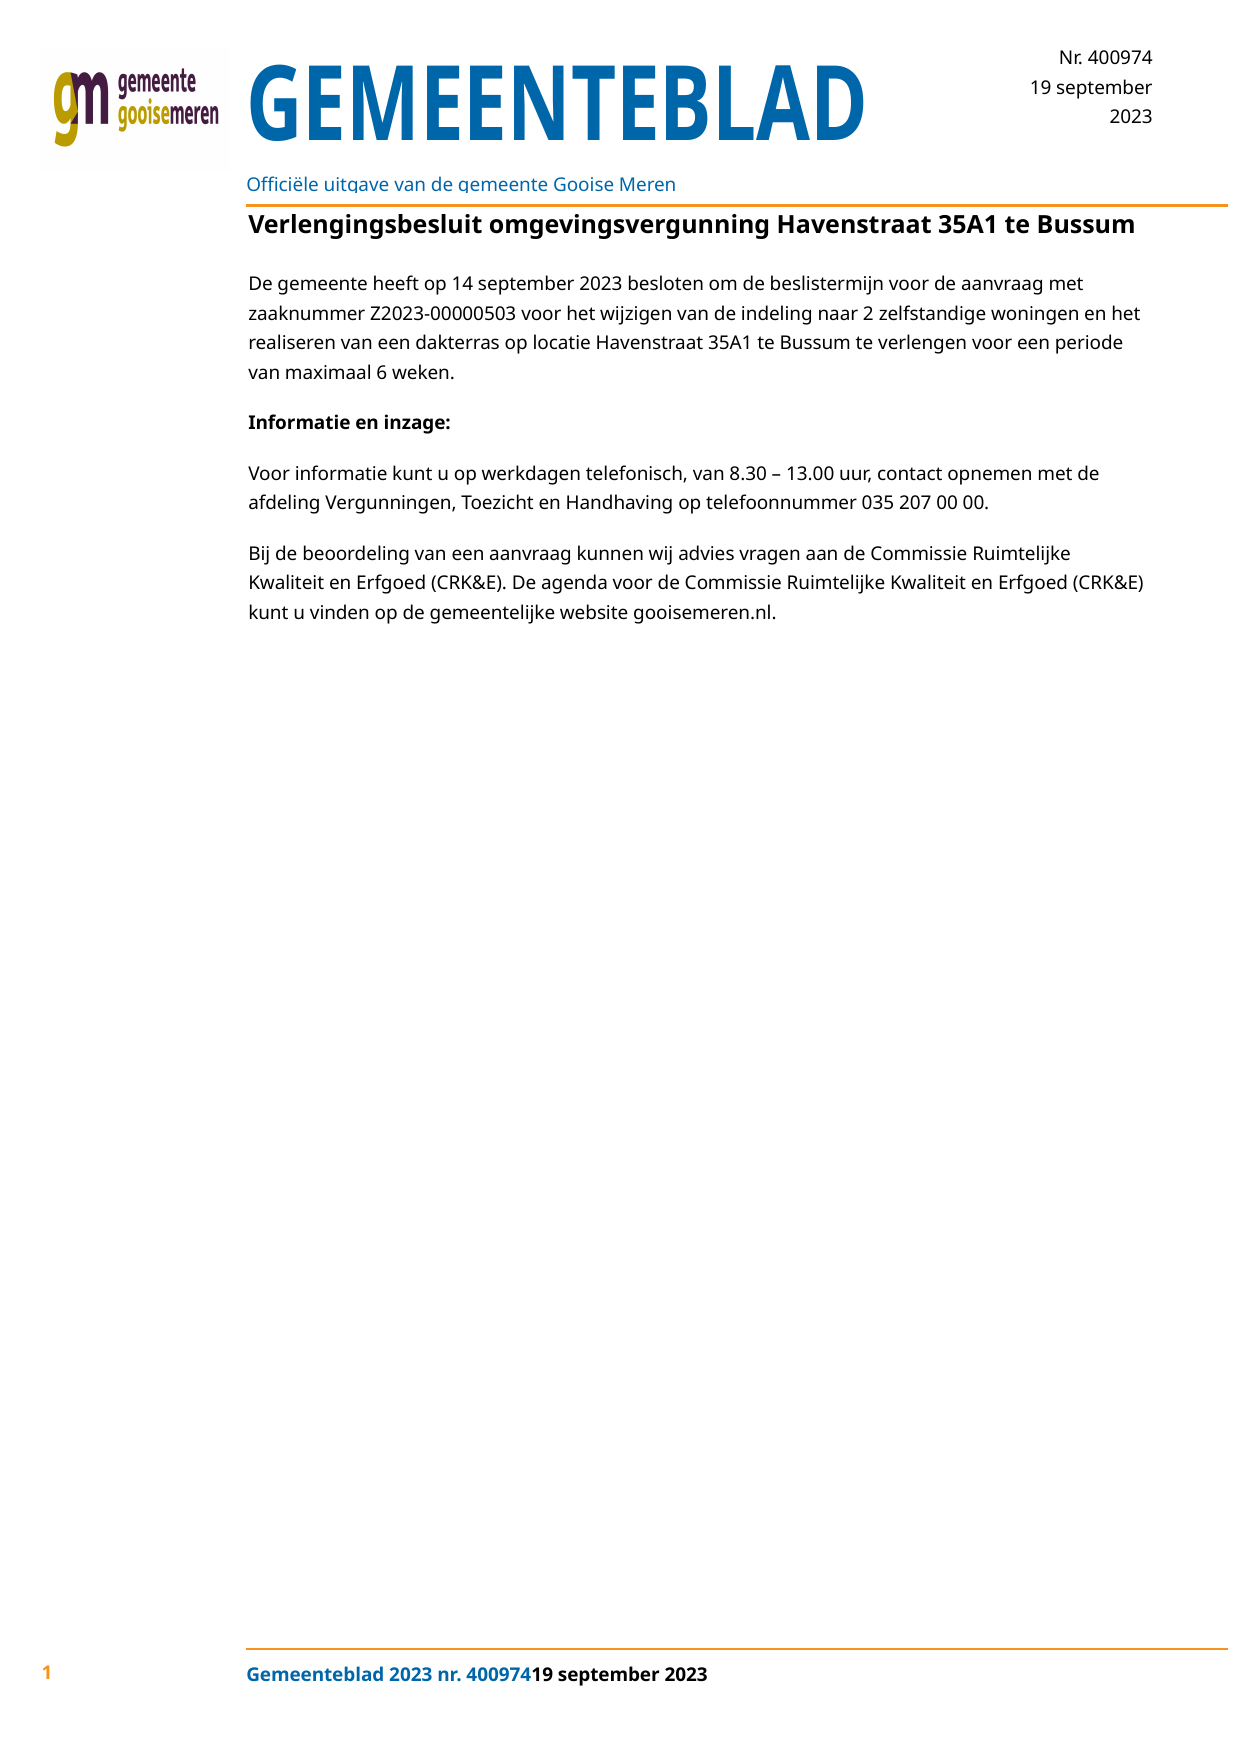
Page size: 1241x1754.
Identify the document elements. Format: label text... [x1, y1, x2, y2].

text Verlengingsbesluit omgevingsvergunning Havenstraat 35A1 te Bussum [248, 207, 1152, 241]
text Voor informatie kunt u op werkdagen telefonisch, van 8.30 – 13.00 uur, contact opnemen met de afdeling Vergunningen, Toezicht en Handhaving op telefoonnummer 035 207 00 00. [248, 460, 1152, 515]
text De gemeente heeft op 14 september 2023 besloten om de beslistermijn voor de aanvraag met zaaknummer Z2023-00000503 voor het wijzigen van de indeling naar 2 zelfstandige woningen en het realiseren van een dakterras op locatie Havenstraat 35A1 te Bussum te verlengen voor een periode van maximaal 6 weken. [248, 270, 1152, 385]
picture [41, 47, 231, 172]
text Bij de beoordeling van een aanvraag kunnen wij advies vragen aan de Commissie Ruimtelijke Kwaliteit en Erfgoed (CRK&E). De agenda voor de Commissie Ruimtelijke Kwaliteit en Erfgoed (CRK&E) kunt u vinden op de gemeentelijke website gooisemeren.nl. [248, 540, 1152, 625]
text Informatie en inzage: [248, 409, 1152, 435]
